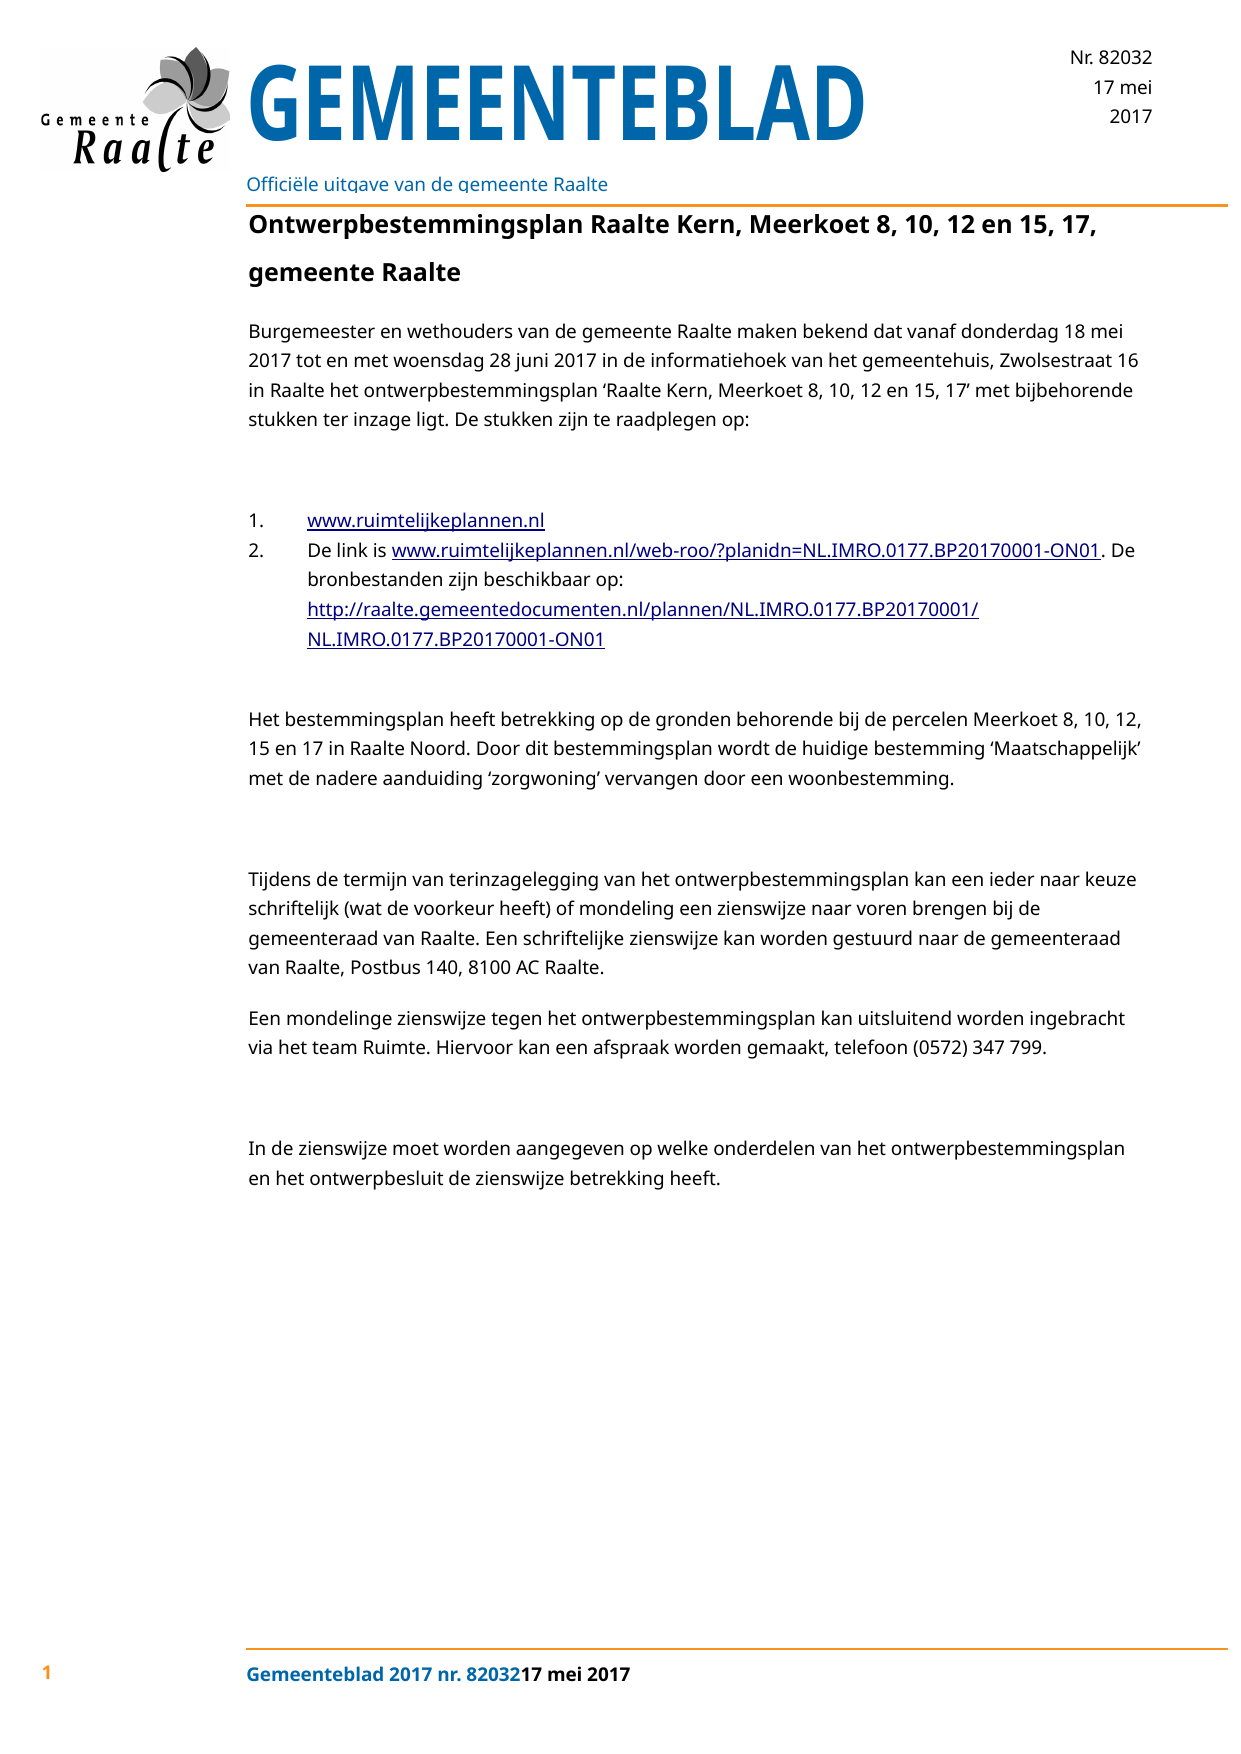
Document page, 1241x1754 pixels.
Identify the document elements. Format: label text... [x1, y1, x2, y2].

text Ontwerpbestemmingsplan Raalte Kern, Meerkoet 8, 10, 12 en 15, 17, gemeente Raalte [248, 207, 1152, 288]
list De link is www.ruimtelijkeplannen.nl/web-roo/?planidn=NL.IMRO.0177.BP20170001-ON01. De bronbestanden zijn beschikbaar op: http://raalte.gemeentedocumenten.nl/plannen/NL.IMRO.0177.BP20170001/NL.IMRO.0177.BP20170001-ON01 [248, 537, 1152, 652]
text In de zienswijze moet worden aangegeven op welke onderdelen van het ontwerpbestemmingsplan en het ontwerpbesluit de zienswijze betrekking heeft. [248, 1135, 1152, 1191]
text Tijdens de termijn van terinzagelegging van het ontwerpbestemmingsplan kan een ieder naar keuze schriftelijk (wat de voorkeur heeft) of mondeling een zienswijze naar voren brengen bij de gemeenteraad van Raalte. Een schriftelijke zienswijze kan worden gestuurd naar de gemeenteraad van Raalte, Postbus 140, 8100 AC Raalte. [248, 866, 1152, 980]
text Een mondelinge zienswijze tegen het ontwerpbestemmingsplan kan uitsluitend worden ingebracht via het team Ruimte. Hiervoor kan een afspraak worden gemaakt, telefoon (0572) 347 799. [248, 1005, 1152, 1060]
text Het bestemmingsplan heeft betrekking op de gronden behorende bij de percelen Meerkoet 8, 10, 12, 15 en 17 in Raalte Noord. Door dit bestemmingsplan wordt de huidige bestemming ‘Maatschappelijk’ met de nadere aanduiding ‘zorgwoning’ vervangen door een woonbestemming. [248, 706, 1152, 791]
picture [41, 47, 231, 172]
text Burgemeester en wethouders van de gemeente Raalte maken bekend dat vanaf donderdag 18 mei 2017 tot en met woensdag 28 juni 2017 in de informatiehoek van het gemeentehuis, Zwolsestraat 16 in Raalte het ontwerpbestemmingsplan ‘Raalte Kern, Meerkoet 8, 10, 12 en 15, 17’ met bijbehorende stukken ter inzage ligt. De stukken zijn te raadplegen op: [248, 318, 1152, 432]
list www.ruimtelijkeplannen.nl [248, 507, 1152, 533]
